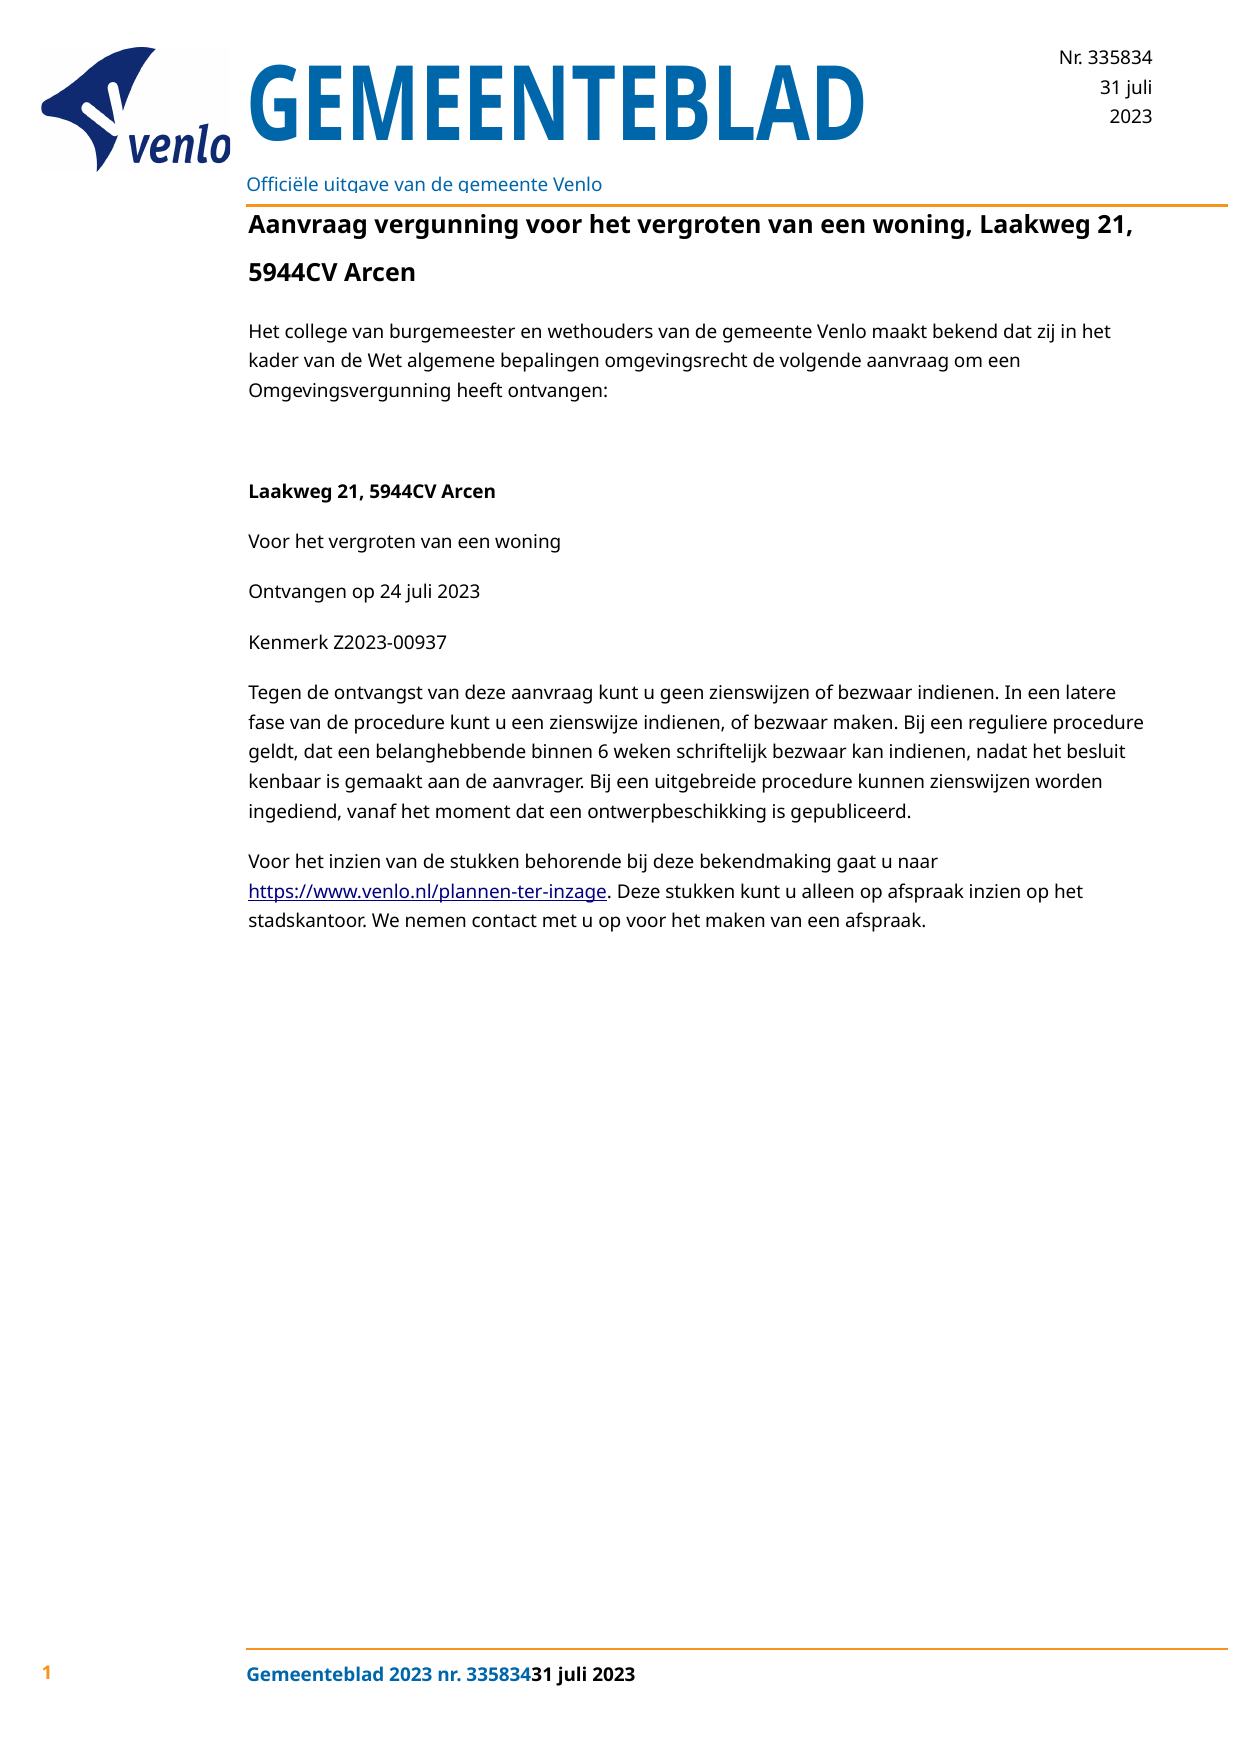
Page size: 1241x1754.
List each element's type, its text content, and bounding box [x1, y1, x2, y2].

text Kenmerk Z2023-00937 [248, 629, 1152, 655]
text Het college van burgemeester en wethouders van de gemeente Venlo maakt bekend dat zij in het kader van de Wet algemene bepalingen omgevingsrecht de volgende aanvraag om een Omgevingsvergunning heeft ontvangen: [248, 318, 1152, 403]
text Voor het inzien van de stukken behorende bij deze bekendmaking gaat u naar https://www.venlo.nl/plannen-ter-inzage. Deze stukken kunt u alleen op afspraak inzien op het stadskantoor. We nemen contact met u op voor het maken van een afspraak. [248, 848, 1152, 933]
text Laakweg 21, 5944CV Arcen [248, 478, 1152, 504]
text Ontvangen op 24 juli 2023 [248, 579, 1152, 604]
text Aanvraag vergunning voor het vergroten van een woning, Laakweg 21, 5944CV Arcen [248, 207, 1152, 288]
text Tegen de ontvangst van deze aanvraag kunt u geen zienswijzen of bezwaar indienen. In een latere fase van de procedure kunt u een zienswijze indienen, of bezwaar maken. Bij een reguliere procedure geldt, dat een belanghebbende binnen 6 weken schriftelijk bezwaar kan indienen, nadat het besluit kenbaar is gemaakt aan de aanvrager. Bij een uitgebreide procedure kunnen zienswijzen worden ingediend, vanaf het moment dat een ontwerpbeschikking is gepubliceerd. [248, 679, 1152, 824]
picture [41, 47, 231, 172]
text Voor het vergroten van een woning [248, 528, 1152, 554]
